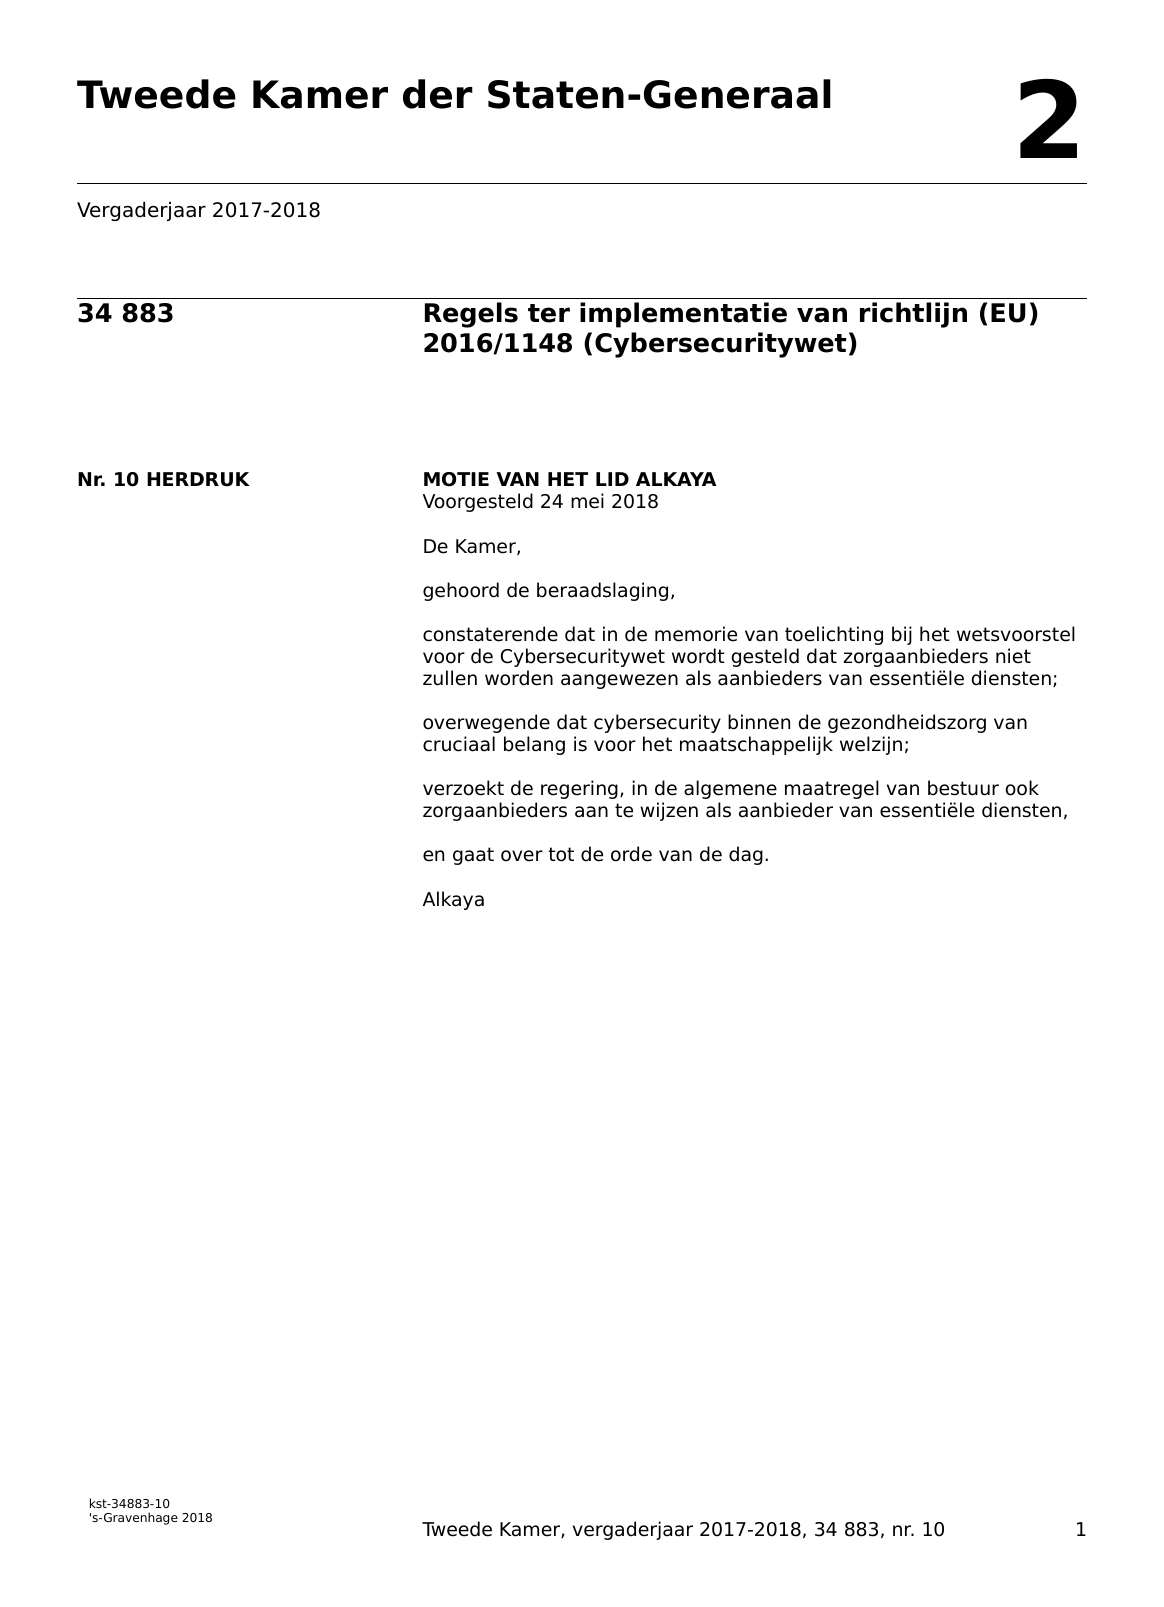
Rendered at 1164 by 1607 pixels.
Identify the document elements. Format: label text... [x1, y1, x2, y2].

subtitle Nr. 10 HERDRUK MOTIE VAN HET LID ALKAYA [77, 469, 1087, 491]
table_header 2 [886, 59, 1087, 183]
table_cell Vergaderjaar 2017-2018 [77, 184, 1087, 298]
text en gaat over tot de orde van de dag. [422, 844, 1087, 866]
text 's-Gravenhage 2018 [88, 1511, 323, 1525]
text gehoord de beraadslaging, [422, 580, 1087, 602]
text Voorgesteld 24 mei 2018 [422, 491, 1087, 513]
table_header Tweede Kamer der Staten-Generaal [77, 59, 886, 183]
text overwegende dat cybersecurity binnen de gezondheidszorg van cruciaal belang is voor het maatschappelijk welzijn; [422, 712, 1087, 756]
text De Kamer, [422, 536, 1087, 557]
text Alkaya [422, 888, 1087, 910]
text constaterende dat in de memorie van toelichting bij het wetsvoorstel voor de Cybersecuritywet wordt gesteld dat zorgaanbieders niet zullen worden aangewezen als aanbieders van essentiële diensten; [422, 624, 1087, 690]
text verzoekt de regering, in de algemene maatregel van bestuur ook zorgaanbieders aan te wijzen als aanbieder van essentiële diensten, [422, 778, 1087, 822]
subtitle 34 883 Regels ter implementatie van richtlijn (EU) 2016/1148 (Cybersecuritywet) [77, 299, 1087, 358]
text kst-34883-10 [88, 1497, 323, 1511]
